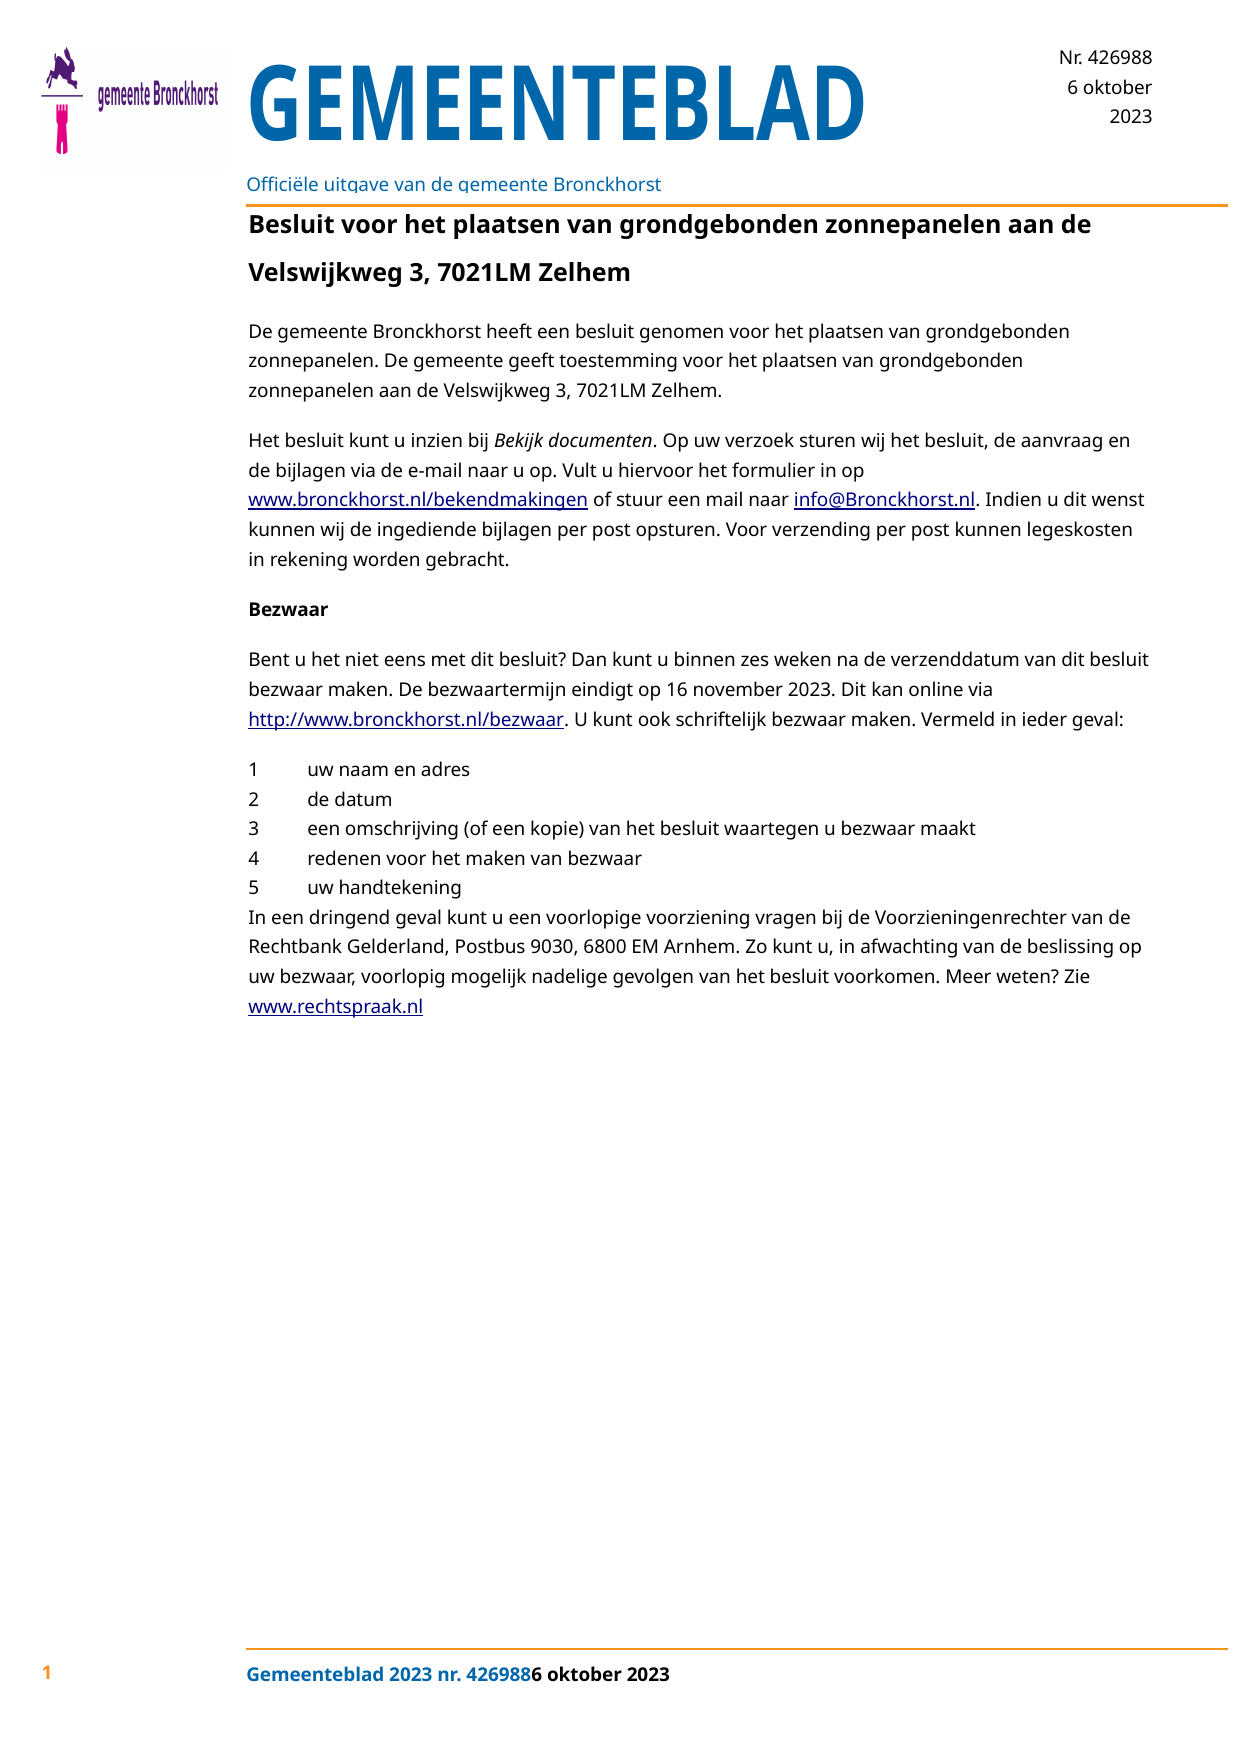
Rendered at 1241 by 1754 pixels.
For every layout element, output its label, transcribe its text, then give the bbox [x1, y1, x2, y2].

text De gemeente Bronckhorst heeft een besluit genomen voor het plaatsen van grondgebonden zonnepanelen. De gemeente geeft toestemming voor het plaatsen van grondgebonden zonnepanelen aan de Velswijkweg 3, 7021LM Zelhem. [248, 318, 1152, 403]
list een omschrijving (of een kopie) van het besluit waartegen u bezwaar maakt [248, 815, 1152, 841]
text In een dringend geval kunt u een voorlopige voorziening vragen bij de Voorzieningenrechter van de Rechtbank Gelderland, Postbus 9030, 6800 EM Arnhem. Zo kunt u, in afwachting van de beslissing op uw bezwaar, voorlopig mogelijk nadelige gevolgen van het besluit voorkomen. Meer weten? Zie www.rechtspraak.nl [248, 904, 1152, 1019]
list uw handtekening [248, 874, 1152, 900]
text Bezwaar [248, 596, 1152, 622]
text Het besluit kunt u inzien bij Bekijk documenten. Op uw verzoek sturen wij het besluit, de aanvraag en de bijlagen via de e-mail naar u op. Vult u hiervoor het formulier in op www.bronckhorst.nl/bekendmakingen of stuur een mail naar info@Bronckhorst.nl. Indien u dit wenst kunnen wij de ingediende bijlagen per post opsturen. Voor verzending per post kunnen legeskosten in rekening worden gebracht. [248, 427, 1152, 572]
list uw naam en adres [248, 756, 1152, 782]
text Besluit voor het plaatsen van grondgebonden zonnepanelen aan de Velswijkweg 3, 7021LM Zelhem [248, 207, 1152, 288]
text Bent u het niet eens met dit besluit? Dan kunt u binnen zes weken na de verzenddatum van dit besluit bezwaar maken. De bezwaartermijn eindigt op 16 november 2023. Dit kan online via http://www.bronckhorst.nl/bezwaar. U kunt ook schriftelijk bezwaar maken. Vermeld in ieder geval: [248, 647, 1152, 732]
picture [41, 47, 231, 172]
list redenen voor het maken van bezwaar [248, 845, 1152, 871]
list de datum [248, 786, 1152, 812]
